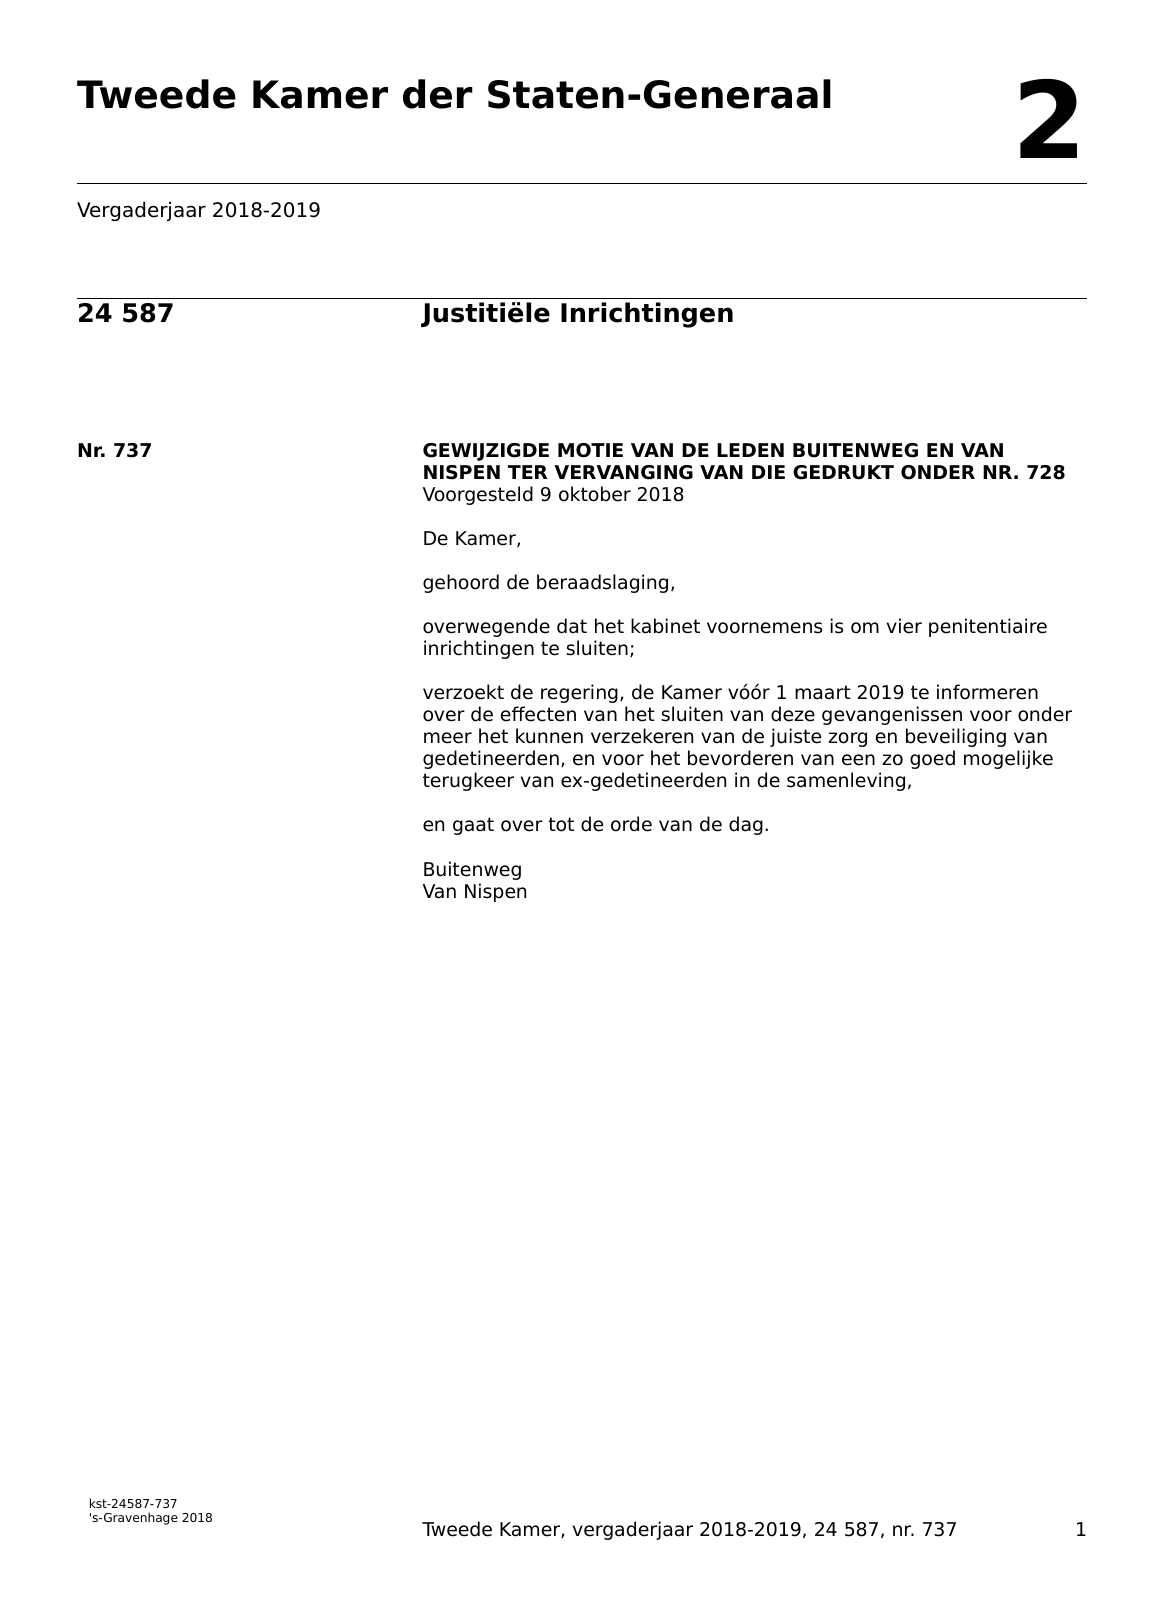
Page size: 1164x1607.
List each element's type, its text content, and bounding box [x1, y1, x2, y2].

subtitle Nr. 737 GEWIJZIGDE MOTIE VAN DE LEDEN BUITENWEG EN VAN NISPEN TER VERVANGING VAN DIE GEDRUKT ONDER NR. 728 [77, 440, 1087, 484]
table_header Tweede Kamer der Staten-Generaal [77, 59, 886, 183]
text verzoekt de regering, de Kamer vóór 1 maart 2019 te informeren over de effecten van het sluiten van deze gevangenissen voor onder meer het kunnen verzekeren van de juiste zorg en beveiliging van gedetineerden, en voor het bevorderen van een zo goed mogelijke terugkeer van ex-gedetineerden in de samenleving, [422, 682, 1087, 792]
text Voorgesteld 9 oktober 2018 [422, 484, 1087, 506]
table_cell Vergaderjaar 2018-2019 [77, 184, 1087, 298]
text en gaat over tot de orde van de dag. [422, 814, 1087, 836]
text 's-Gravenhage 2018 [88, 1511, 323, 1525]
text Van Nispen [422, 881, 1087, 902]
text kst-24587-737 [88, 1497, 323, 1511]
text overwegende dat het kabinet voornemens is om vier penitentiaire inrichtingen te sluiten; [422, 616, 1087, 660]
subtitle 24 587 Justitiële Inrichtingen [77, 299, 1087, 329]
text gehoord de beraadslaging, [422, 572, 1087, 594]
table_header 2 [886, 59, 1087, 183]
text De Kamer, [422, 528, 1087, 550]
text Buitenweg [422, 858, 1087, 881]
